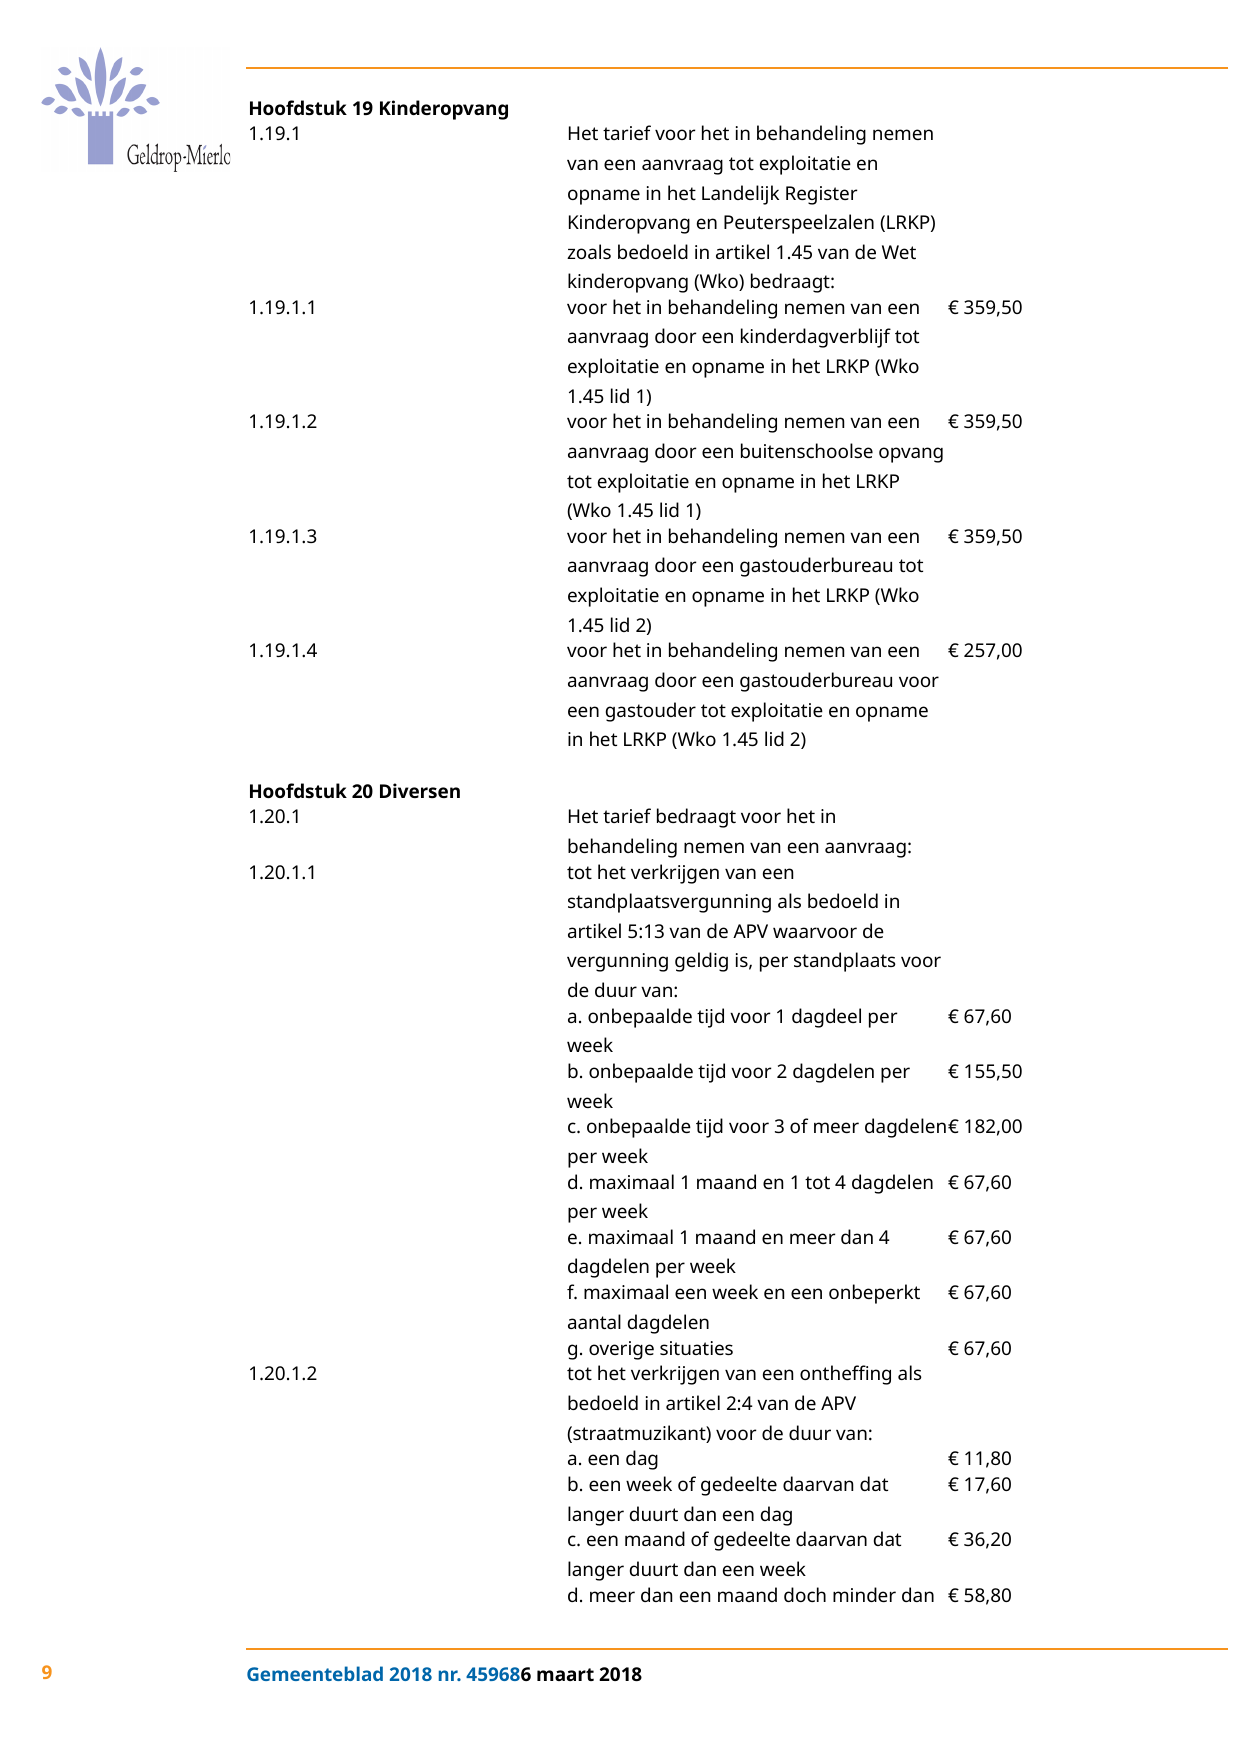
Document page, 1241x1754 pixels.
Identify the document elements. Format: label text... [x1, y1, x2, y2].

table_cell € 67,60 [948, 1169, 1152, 1224]
table_cell 1.20.1 [248, 804, 567, 859]
table_cell b. een week of gedeelte daarvan dat langer duurt dan een dag [567, 1471, 948, 1526]
table_cell € 67,60 [948, 1335, 1152, 1361]
table_cell [248, 1169, 567, 1224]
picture [41, 47, 231, 172]
table_cell [567, 752, 948, 778]
table_cell voor het in behandeling nemen van een aanvraag door een buitenschoolse opvang tot exploitatie en opname in het LRKP (Wko 1.45 lid 1) [567, 409, 948, 523]
table_cell g. overige situaties [567, 1335, 948, 1361]
table_cell € 58,80 [948, 1582, 1152, 1607]
table_cell € 359,50 [948, 409, 1152, 523]
table_cell [948, 1361, 1152, 1445]
table_cell [948, 95, 1152, 121]
table_cell [248, 1445, 567, 1471]
table_cell Het tarief bedraagt voor het in behandeling nemen van een aanvraag: [567, 804, 948, 859]
table_cell [948, 859, 1152, 1003]
table_cell tot het verkrijgen van een ontheffing als bedoeld in artikel 2:4 van de APV (straatmuzikant) voor de duur van: [567, 1361, 948, 1445]
table_cell € 17,60 [948, 1471, 1152, 1526]
table_cell voor het in behandeling nemen van een aanvraag door een kinderdagverblijf tot exploitatie en opname in het LRKP (Wko 1.45 lid 1) [567, 294, 948, 409]
table_cell a. een dag [567, 1445, 948, 1471]
table_cell € 257,00 [948, 638, 1152, 752]
table_cell c. een maand of gedeelte daarvan dat langer duurt dan een week [567, 1526, 948, 1582]
table_cell e. maximaal 1 maand en meer dan 4 dagdelen per week [567, 1224, 948, 1279]
table_cell b. onbepaalde tijd voor 2 dagdelen per week [567, 1058, 948, 1113]
table_cell voor het in behandeling nemen van een aanvraag door een gastouderbureau voor een gastouder tot exploitatie en opname in het LRKP (Wko 1.45 lid 2) [567, 638, 948, 752]
table_cell 1.19.1.1 [248, 294, 567, 409]
table_cell € 67,60 [948, 1003, 1152, 1058]
table_cell [248, 1582, 567, 1607]
table_cell € 36,20 [948, 1526, 1152, 1582]
table_cell [248, 1335, 567, 1361]
table_cell [248, 1471, 567, 1526]
table_cell [948, 752, 1152, 778]
table_cell Hoofdstuk 19 Kinderopvang [248, 95, 948, 121]
table_cell 1.19.1.3 [248, 523, 567, 638]
table_cell 1.20.1.1 [248, 859, 567, 1003]
table_cell € 67,60 [948, 1280, 1152, 1335]
table_cell € 359,50 [948, 294, 1152, 409]
table_cell [248, 1224, 567, 1279]
table_cell d. meer dan een maand doch minder dan [567, 1582, 948, 1607]
table_cell € 155,50 [948, 1058, 1152, 1113]
table_cell [248, 1058, 567, 1113]
table_cell f. maximaal een week en een onbeperkt aantal dagdelen [567, 1280, 948, 1335]
table_cell [248, 1003, 567, 1058]
table_cell € 67,60 [948, 1224, 1152, 1279]
table_cell [248, 1280, 567, 1335]
table_cell d. maximaal 1 maand en 1 tot 4 dagdelen per week [567, 1169, 948, 1224]
table_cell [248, 752, 567, 778]
table_cell 1.19.1 [248, 121, 567, 294]
table_cell [948, 121, 1152, 294]
table_cell € 11,80 [948, 1445, 1152, 1471]
table_cell [248, 1526, 567, 1582]
table_cell [248, 1114, 567, 1169]
table_cell 1.20.1.2 [248, 1361, 567, 1445]
table_cell € 359,50 [948, 523, 1152, 638]
table_cell tot het verkrijgen van een standplaatsvergunning als bedoeld in artikel 5:13 van de APV waarvoor de vergunning geldig is, per standplaats voor de duur van: [567, 859, 948, 1003]
table_cell 1.19.1.2 [248, 409, 567, 523]
table_cell [948, 804, 1152, 859]
table_cell voor het in behandeling nemen van een aanvraag door een gastouderbureau tot exploitatie en opname in het LRKP (Wko 1.45 lid 2) [567, 523, 948, 638]
table_cell a. onbepaalde tijd voor 1 dagdeel per week [567, 1003, 948, 1058]
table_cell Het tarief voor het in behandeling nemen van een aanvraag tot exploitatie en opname in het Landelijk Register Kinderopvang en Peuterspeelzalen (LRKP) zoals bedoeld in artikel 1.45 van de Wet kinderopvang (Wko) bedraagt: [567, 121, 948, 294]
table_cell Hoofdstuk 20 Diversen [248, 778, 948, 803]
table_cell [948, 778, 1152, 803]
table_cell 1.19.1.4 [248, 638, 567, 752]
table_cell € 182,00 [948, 1114, 1152, 1169]
table_cell c. onbepaalde tijd voor 3 of meer dagdelen per week [567, 1114, 948, 1169]
